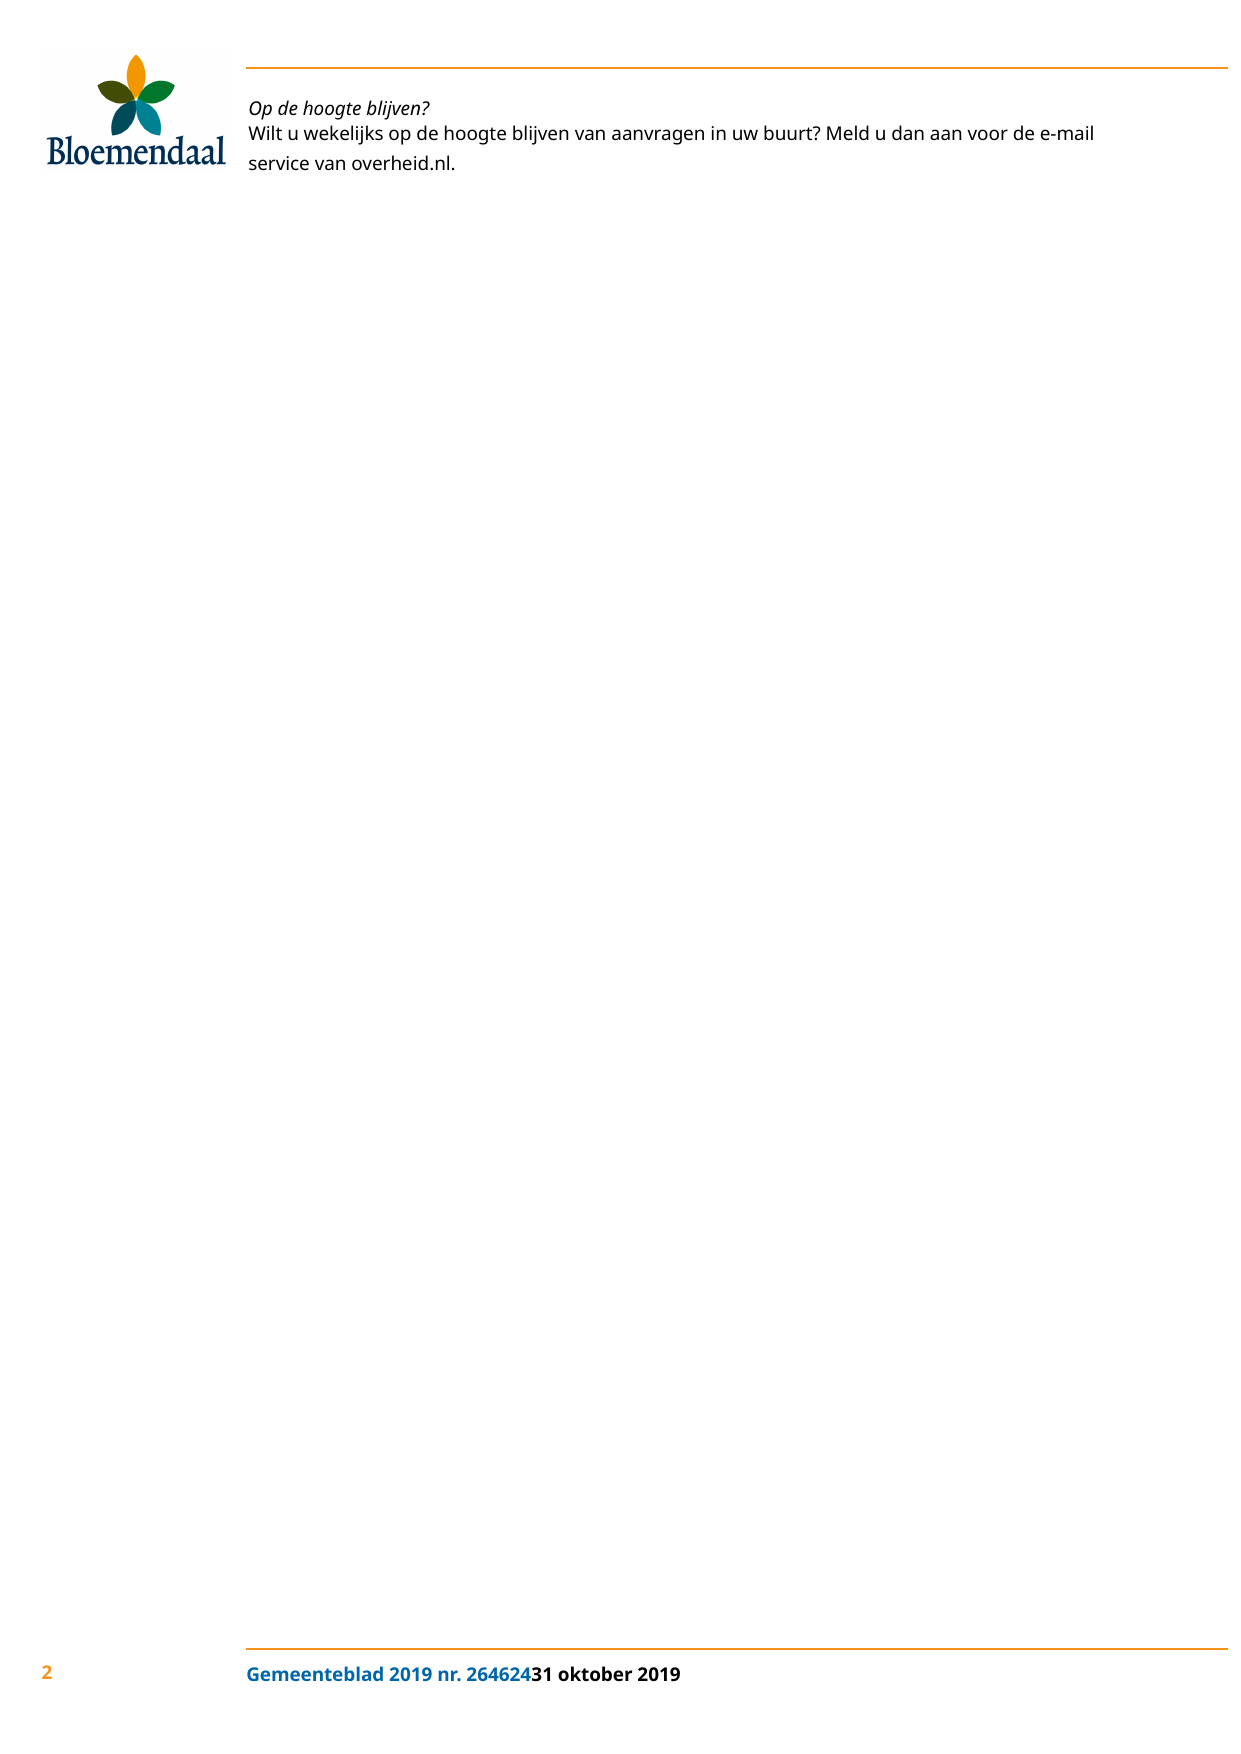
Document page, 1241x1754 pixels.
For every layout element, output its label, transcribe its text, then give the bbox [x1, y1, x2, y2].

text Op de hoogte blijven? [248, 95, 1152, 121]
text Wilt u wekelijks op de hoogte blijven van aanvragen in uw buurt? Meld u dan aan voor de e-mail service van overheid.nl. [248, 121, 1152, 176]
picture [41, 47, 231, 172]
